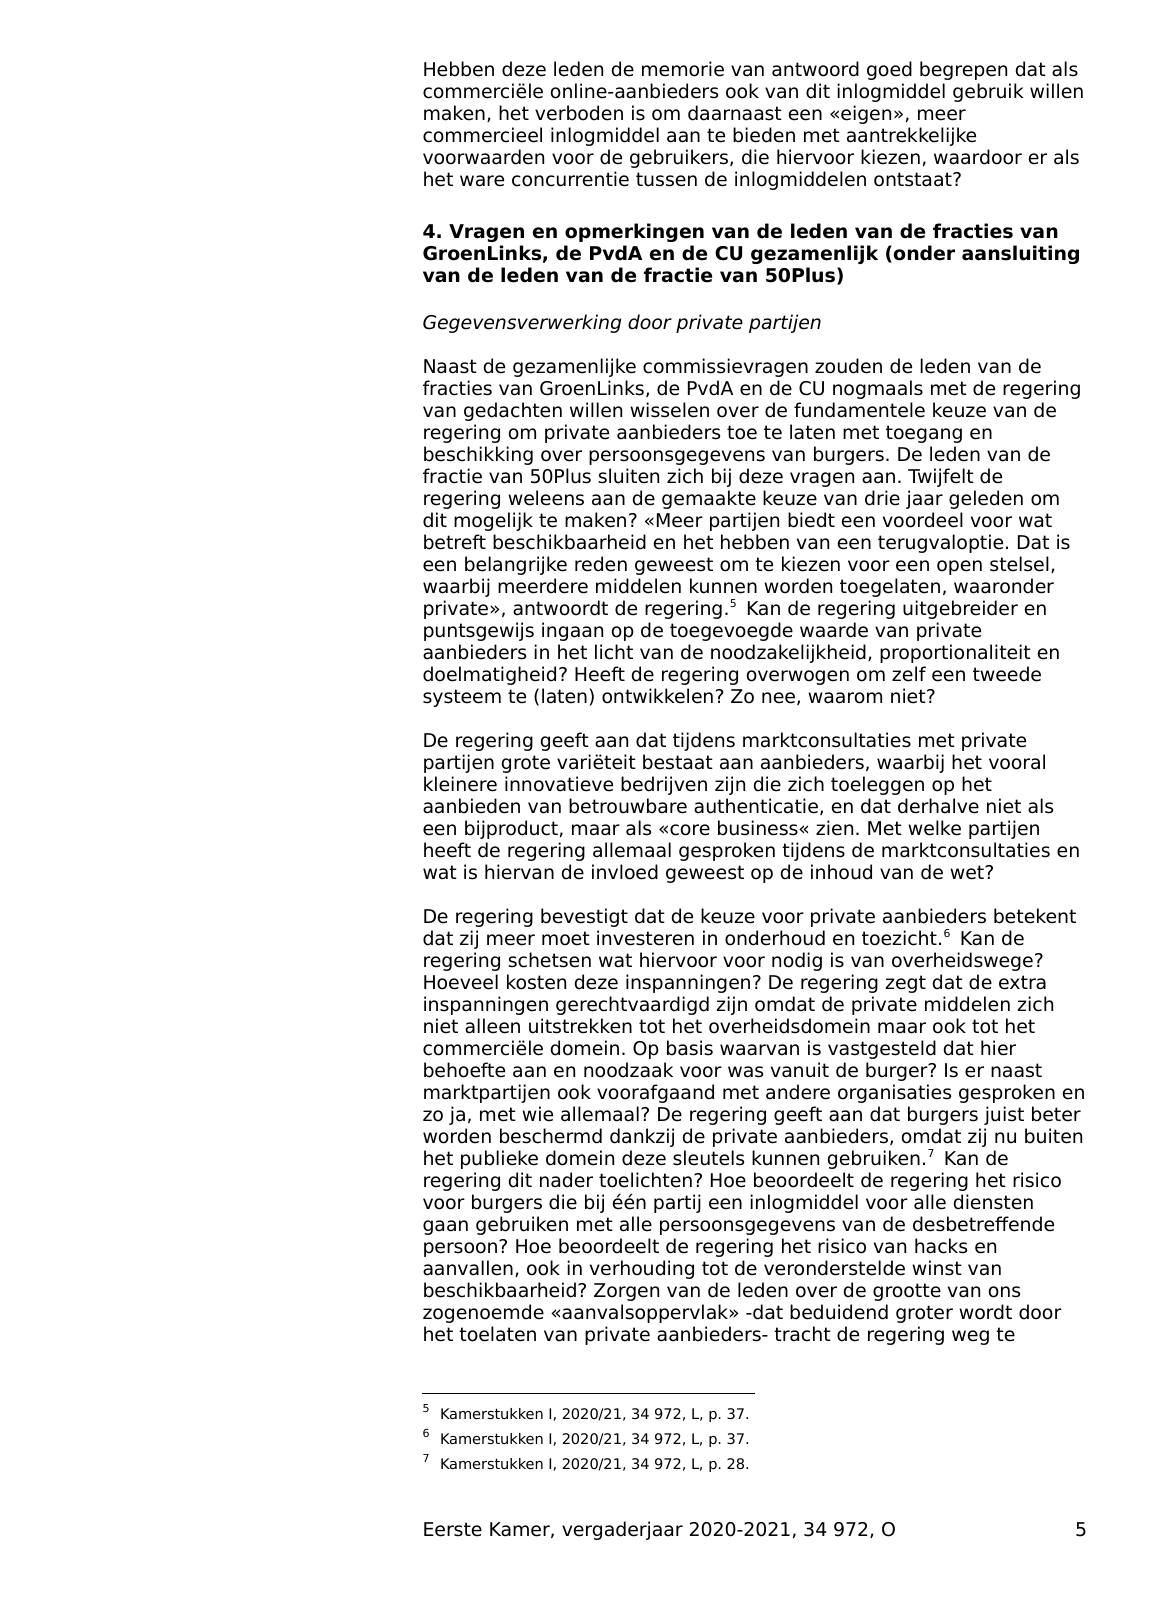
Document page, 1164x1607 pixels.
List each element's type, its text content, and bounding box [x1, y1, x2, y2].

subtitle 4. Vragen en opmerkingen van de leden van de fracties van GroenLinks, de PvdA en de CU gezamenlijk (onder aansluiting van de leden van de fractie van 50Plus) [422, 221, 1087, 287]
text Kamerstukken I, 2020/21, 34 972, L, p. 28. [422, 1452, 1087, 1474]
text Hebben deze leden de memorie van antwoord goed begrepen dat als commerciële online-aanbieders ook van dit inlogmiddel gebruik willen maken, het verboden is om daarnaast een «eigen», meer commercieel inlogmiddel aan te bieden met aantrekkelijke voorwaarden voor de gebruikers, die hiervoor kiezen, waardoor er als het ware concurrentie tussen de inlogmiddelen ontstaat? [422, 59, 1087, 191]
text Naast de gezamenlijke commissievragen zouden de leden van de fracties van GroenLinks, de PvdA en de CU nogmaals met de regering van gedachten willen wisselen over de fundamentele keuze van de regering om private aanbieders toe te laten met toegang en beschikking over persoonsgegevens van burgers. De leden van de fractie van 50Plus sluiten zich bij deze vragen aan. Twijfelt de regering weleens aan de gemaakte keuze van drie jaar geleden om dit mogelijk te maken? «Meer partijen biedt een voordeel voor wat betreft beschikbaarheid en het hebben van een terugvaloptie. Dat is een belangrijke reden geweest om te kiezen voor een open stelsel, waarbij meerdere middelen kunnen worden toegelaten, waaronder private», antwoordt de regering. Kan de regering uitgebreider en puntsgewijs ingaan op de toegevoegde waarde van private aanbieders in het licht van de noodzakelijkheid, proportionaliteit en doelmatigheid? Heeft de regering overwogen om zelf een tweede systeem te (laten) ontwikkelen? Zo nee, waarom niet? [422, 356, 1087, 708]
text Kamerstukken I, 2020/21, 34 972, L, p. 37. [422, 1427, 1087, 1449]
subtitle Gegevensverwerking door private partijen [422, 312, 1087, 334]
text Kamerstukken I, 2020/21, 34 972, L, p. 37. [422, 1402, 1087, 1424]
text De regering geeft aan dat tijdens marktconsultaties met private partijen grote variëteit bestaat aan aanbieders, waarbij het vooral kleinere innovatieve bedrijven zijn die zich toeleggen op het aanbieden van betrouwbare authenticatie, en dat derhalve niet als een bijproduct, maar als «core business« zien. Met welke partijen heeft de regering allemaal gesproken tijdens de marktconsultaties en wat is hiervan de invloed geweest op de inhoud van de wet? [422, 730, 1087, 884]
text De regering bevestigt dat de keuze voor private aanbieders betekent dat zij meer moet investeren in onderhoud en toezicht. Kan de regering schetsen wat hiervoor voor nodig is van overheidswege? Hoeveel kosten deze inspanningen? De regering zegt dat de extra inspanningen gerechtvaardigd zijn omdat de private middelen zich niet alleen uitstrekken tot het overheidsdomein maar ook tot het commerciële domein. Op basis waarvan is vastgesteld dat hier behoefte aan en noodzaak voor was vanuit de burger? Is er naast marktpartijen ook voorafgaand met andere organisaties gesproken en zo ja, met wie allemaal? De regering geeft aan dat burgers juist beter worden beschermd dankzij de private aanbieders, omdat zij nu buiten het publieke domein deze sleutels kunnen gebruiken. Kan de regering dit nader toelichten? Hoe beoordeelt de regering het risico voor burgers die bij één partij een inlogmiddel voor alle diensten gaan gebruiken met alle persoonsgegevens van de desbetreffende persoon? Hoe beoordeelt de regering het risico van hacks en aanvallen, ook in verhouding tot de veronderstelde winst van beschikbaarheid? Zorgen van de leden over de grootte van ons zogenoemde «aanvalsoppervlak» -dat beduidend groter wordt door het toelaten van private aanbieders- tracht de regering weg te [422, 906, 1087, 1346]
